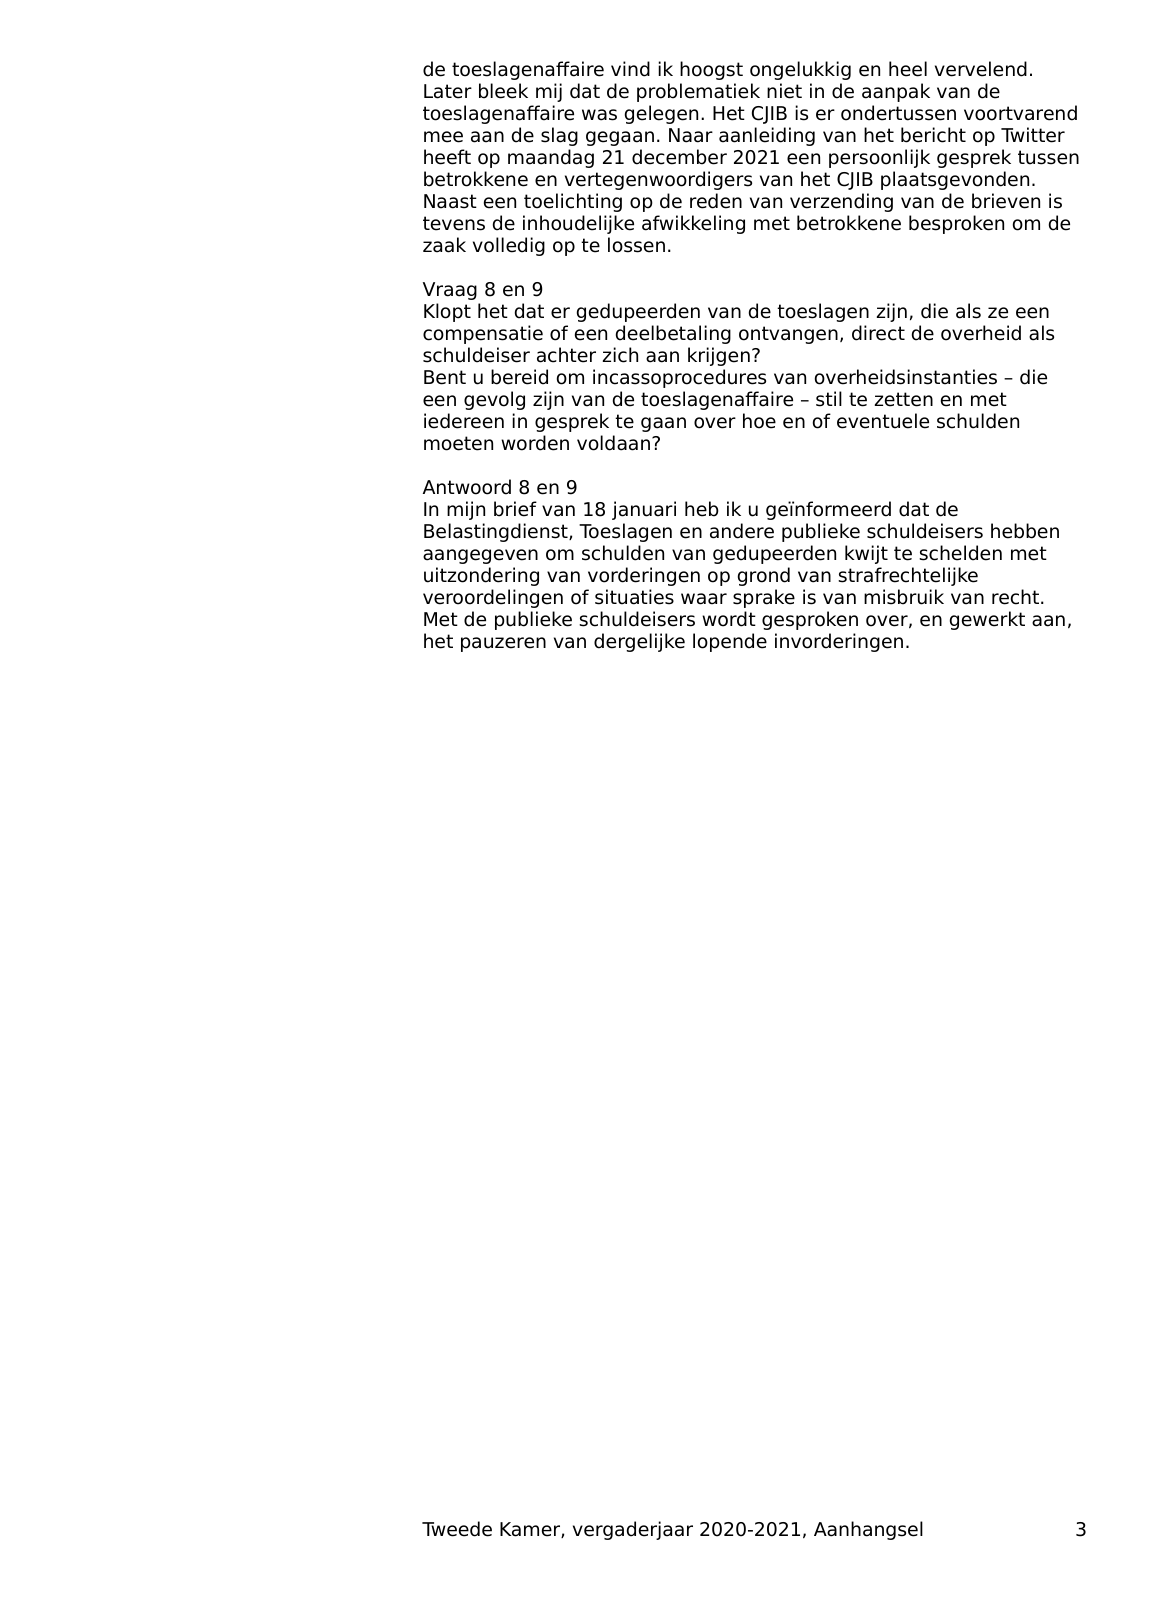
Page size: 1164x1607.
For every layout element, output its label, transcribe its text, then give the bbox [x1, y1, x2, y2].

text Klopt het dat er gedupeerden van de toeslagen zijn, die als ze een compensatie of een deelbetaling ontvangen, direct de overheid als schuldeiser achter zich aan krijgen? [422, 301, 1087, 367]
text Antwoord 8 en 9 [422, 477, 1087, 499]
text Bent u bereid om incassoprocedures van overheidsinstanties – die een gevolg zijn van de toeslagenaffaire – stil te zetten en met iedereen in gesprek te gaan over hoe en of eventuele schulden moeten worden voldaan? [422, 367, 1087, 455]
text de toeslagenaffaire vind ik hoogst ongelukkig en heel vervelend. Later bleek mij dat de problematiek niet in de aanpak van de toeslagenaffaire was gelegen. Het CJIB is er ondertussen voortvarend mee aan de slag gegaan. Naar aanleiding van het bericht op Twitter heeft op maandag 21 december 2021 een persoonlijk gesprek tussen betrokkene en vertegenwoordigers van het CJIB plaatsgevonden. Naast een toelichting op de reden van verzending van de brieven is tevens de inhoudelijke afwikkeling met betrokkene besproken om de zaak volledig op te lossen. [422, 59, 1087, 257]
text Vraag 8 en 9 [422, 279, 1087, 301]
text In mijn brief van 18 januari heb ik u geïnformeerd dat de Belastingdienst, Toeslagen en andere publieke schuldeisers hebben aangegeven om schulden van gedupeerden kwijt te schelden met uitzondering van vorderingen op grond van strafrechtelijke veroordelingen of situaties waar sprake is van misbruik van recht. Met de publieke schuldeisers wordt gesproken over, en gewerkt aan, het pauzeren van dergelijke lopende invorderingen. [422, 499, 1087, 653]
